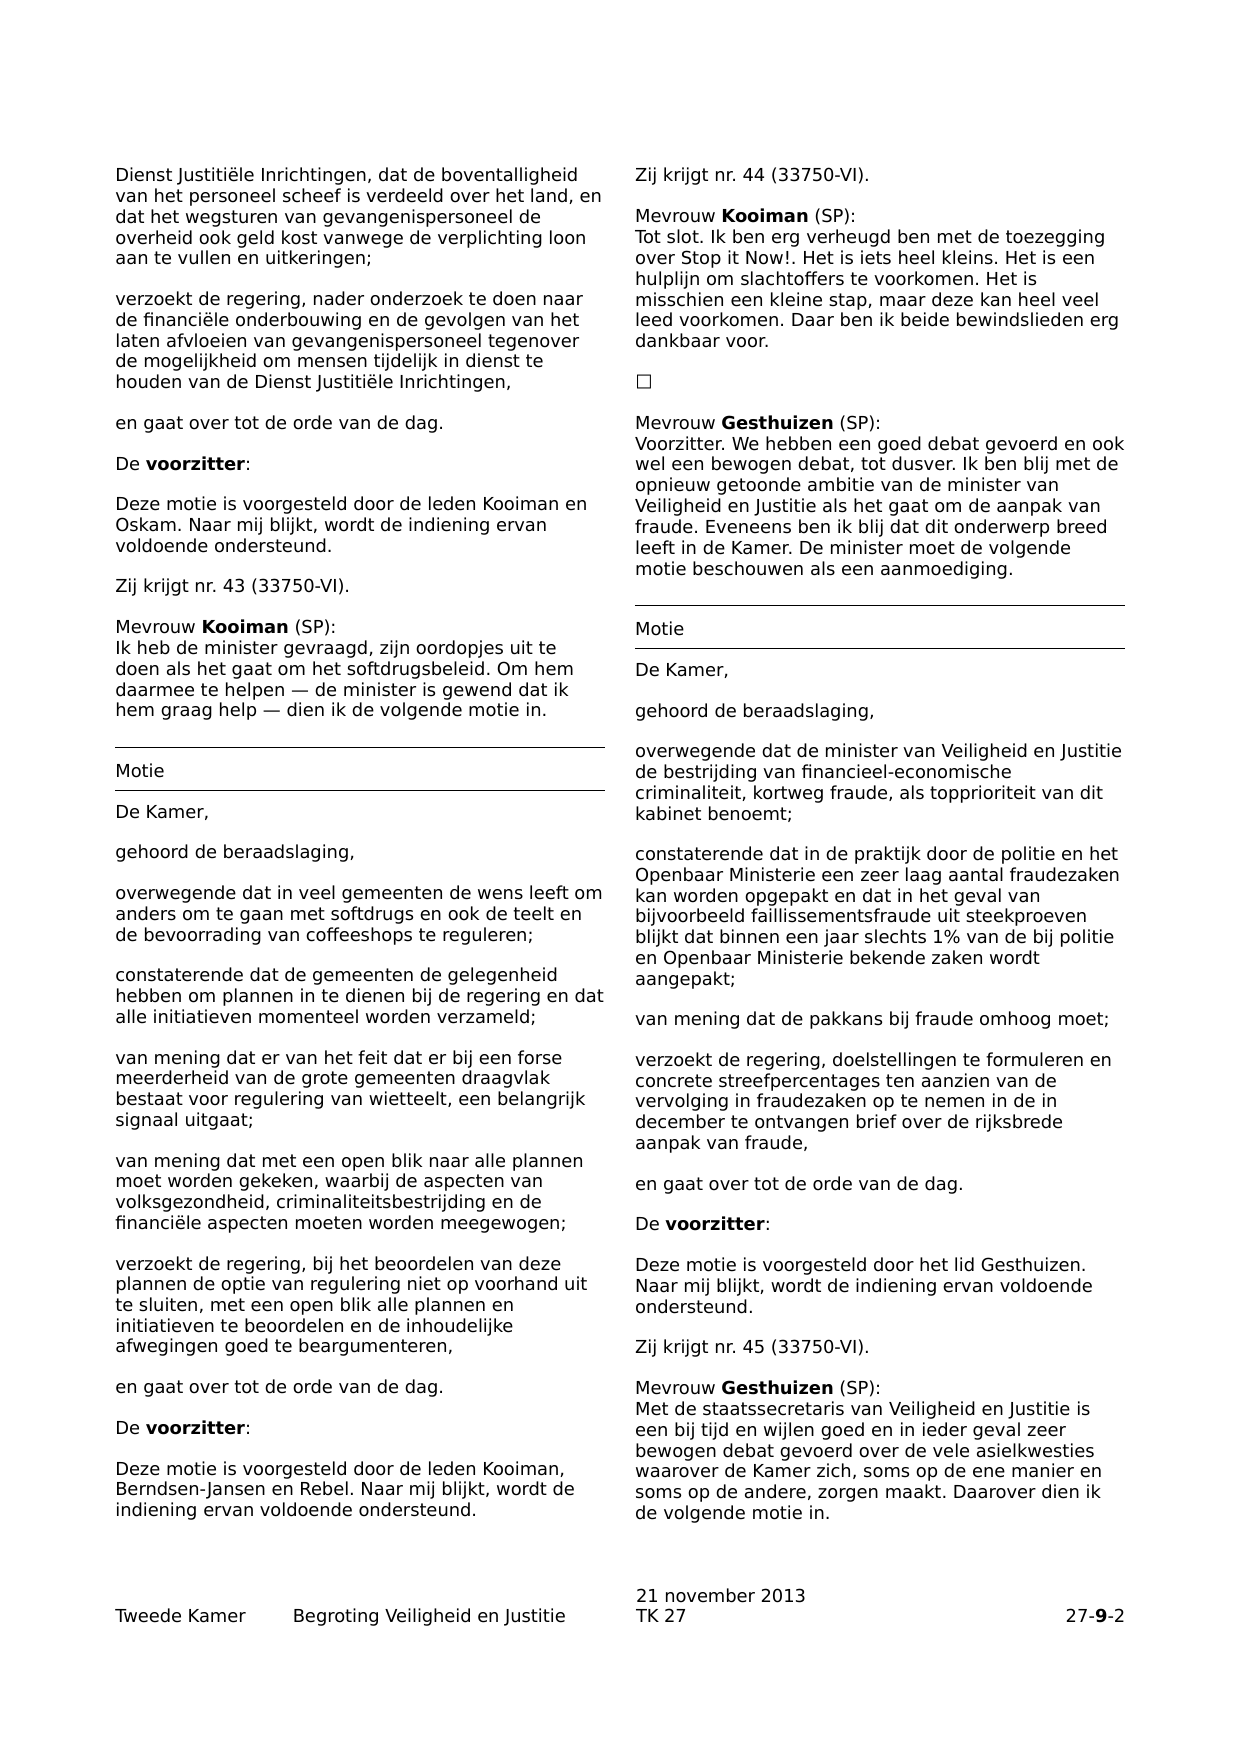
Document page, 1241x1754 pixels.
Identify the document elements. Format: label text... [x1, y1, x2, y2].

text en gaat over tot de orde van de dag. [635, 1173, 1125, 1194]
text Deze motie is voorgesteld door de leden Kooiman, Berndsen-Jansen en Rebel. Naar mij blijkt, wordt de indiening ervan voldoende ondersteund. [115, 1458, 605, 1521]
text Zij krijgt nr. 45 (33750-VI). [635, 1337, 1125, 1358]
text en gaat over tot de orde van de dag. [115, 413, 605, 433]
text Zij krijgt nr. 43 (33750-VI). [115, 576, 605, 597]
text De Kamer, [115, 802, 605, 822]
text Motie [635, 619, 1125, 640]
text van mening dat er van het feit dat er bij een forse meerderheid van de grote gemeenten draagvlak bestaat voor regulering van wietteelt, een belangrijk signaal uitgaat; [115, 1047, 605, 1130]
text Mevrouw Kooiman (SP): [115, 617, 605, 638]
text overwegende dat in veel gemeenten de wens leeft om anders om te gaan met softdrugs en ook de teelt en de bevoorrading van coffeeshops te reguleren; [115, 883, 605, 945]
text overwegende dat de minister van Veiligheid en Justitie de bestrijding van financieel-economische criminaliteit, kortweg fraude, als topprioriteit van dit kabinet benoemt; [635, 741, 1125, 824]
text De voorzitter: [635, 1214, 1125, 1235]
text verzoekt de regering, bij het beoordelen van deze plannen de optie van regulering niet op voorhand uit te sluiten, met een open blik alle plannen en initiatieven te beoordelen en de inhoudelijke afwegingen goed te beargumenteren, [115, 1253, 605, 1357]
text Ik heb de minister gevraagd, zijn oordopjes uit te doen als het gaat om het softdrugsbeleid. Om hem daarmee te helpen — de minister is gewend dat ik hem graag help — dien ik de volgende motie in. [115, 638, 605, 721]
text van mening dat de pakkans bij fraude omhoog moet; [635, 1009, 1125, 1030]
text verzoekt de regering, doelstellingen te formuleren en concrete streefpercentages ten aanzien van de vervolging in fraudezaken op te nemen in de in december te ontvangen brief over de rijksbrede aanpak van fraude, [635, 1050, 1125, 1153]
text gehoord de beraadslaging, [635, 700, 1125, 721]
text Voorzitter. We hebben een goed debat gevoerd en ook wel een bewogen debat, tot dusver. Ik ben blij met de opnieuw getoonde ambitie van de minister van Veiligheid en Justitie als het gaat om de aanpak van fraude. Eveneens ben ik blij dat dit onderwerp breed leeft in de Kamer. De minister moet de volgende motie beschouwen als een aanmoediging. [635, 433, 1125, 579]
text De voorzitter: [115, 1418, 605, 1438]
text Motie [115, 761, 605, 782]
text De voorzitter: [115, 453, 605, 474]
text Met de staatssecretaris van Veiligheid en Justitie is een bij tijd en wijlen goed en in ieder geval zeer bewogen debat gevoerd over de vele asielkwesties waarover de Kamer zich, soms op de ene manier en soms op de andere, zorgen maakt. Daarover dien ik de volgende motie in. [635, 1399, 1125, 1524]
text constaterende dat in de praktijk door de politie en het Openbaar Ministerie een zeer laag aantal fraudezaken kan worden opgepakt en dat in het geval van bijvoorbeeld faillissementsfraude uit steekproeven blijkt dat binnen een jaar slechts 1% van de bij politie en Openbaar Ministerie bekende zaken wordt aangepakt; [635, 844, 1125, 989]
text De Kamer, [635, 660, 1125, 680]
text Mevrouw Gesthuizen (SP): [635, 1378, 1125, 1399]
text Mevrouw Kooiman (SP): [635, 206, 1125, 227]
text en gaat over tot de orde van de dag. [115, 1377, 605, 1398]
text constaterende dat de gemeenten de gelegenheid hebben om plannen in te dienen bij de regering en dat alle initiatieven momenteel worden verzameld; [115, 965, 605, 1027]
text Dienst Justitiële Inrichtingen, dat de boventalligheid van het personeel scheef is verdeeld over het land, en dat het wegsturen van gevangenispersoneel de overheid ook geld kost vanwege de verplichting loon aan te vullen en uitkeringen; [115, 165, 605, 269]
text Deze motie is voorgesteld door de leden Kooiman en Oskam. Naar mij blijkt, wordt de indiening ervan voldoende ondersteund. [115, 494, 605, 556]
text ⬜ [635, 372, 1125, 392]
text Zij krijgt nr. 44 (33750-VI). [635, 165, 1125, 186]
text van mening dat met een open blik naar alle plannen moet worden gekeken, waarbij de aspecten van volksgezondheid, criminaliteitsbestrijding en de financiële aspecten moeten worden meegewogen; [115, 1150, 605, 1233]
text Deze motie is voorgesteld door het lid Gesthuizen. Naar mij blijkt, wordt de indiening ervan voldoende ondersteund. [635, 1255, 1125, 1317]
text Tot slot. Ik ben erg verheugd ben met de toezegging over Stop it Now!. Het is iets heel kleins. Het is een hulplijn om slachtoffers te voorkomen. Het is misschien een kleine stap, maar deze kan heel veel leed voorkomen. Daar ben ik beide bewindslieden erg dankbaar voor. [635, 227, 1125, 352]
text verzoekt de regering, nader onderzoek te doen naar de financiële onderbouwing en de gevolgen van het laten afvloeien van gevangenispersoneel tegenover de mogelijkheid om mensen tijdelijk in dienst te houden van de Dienst Justitiële Inrichtingen, [115, 289, 605, 393]
text gehoord de beraadslaging, [115, 842, 605, 863]
text Mevrouw Gesthuizen (SP): [635, 412, 1125, 433]
